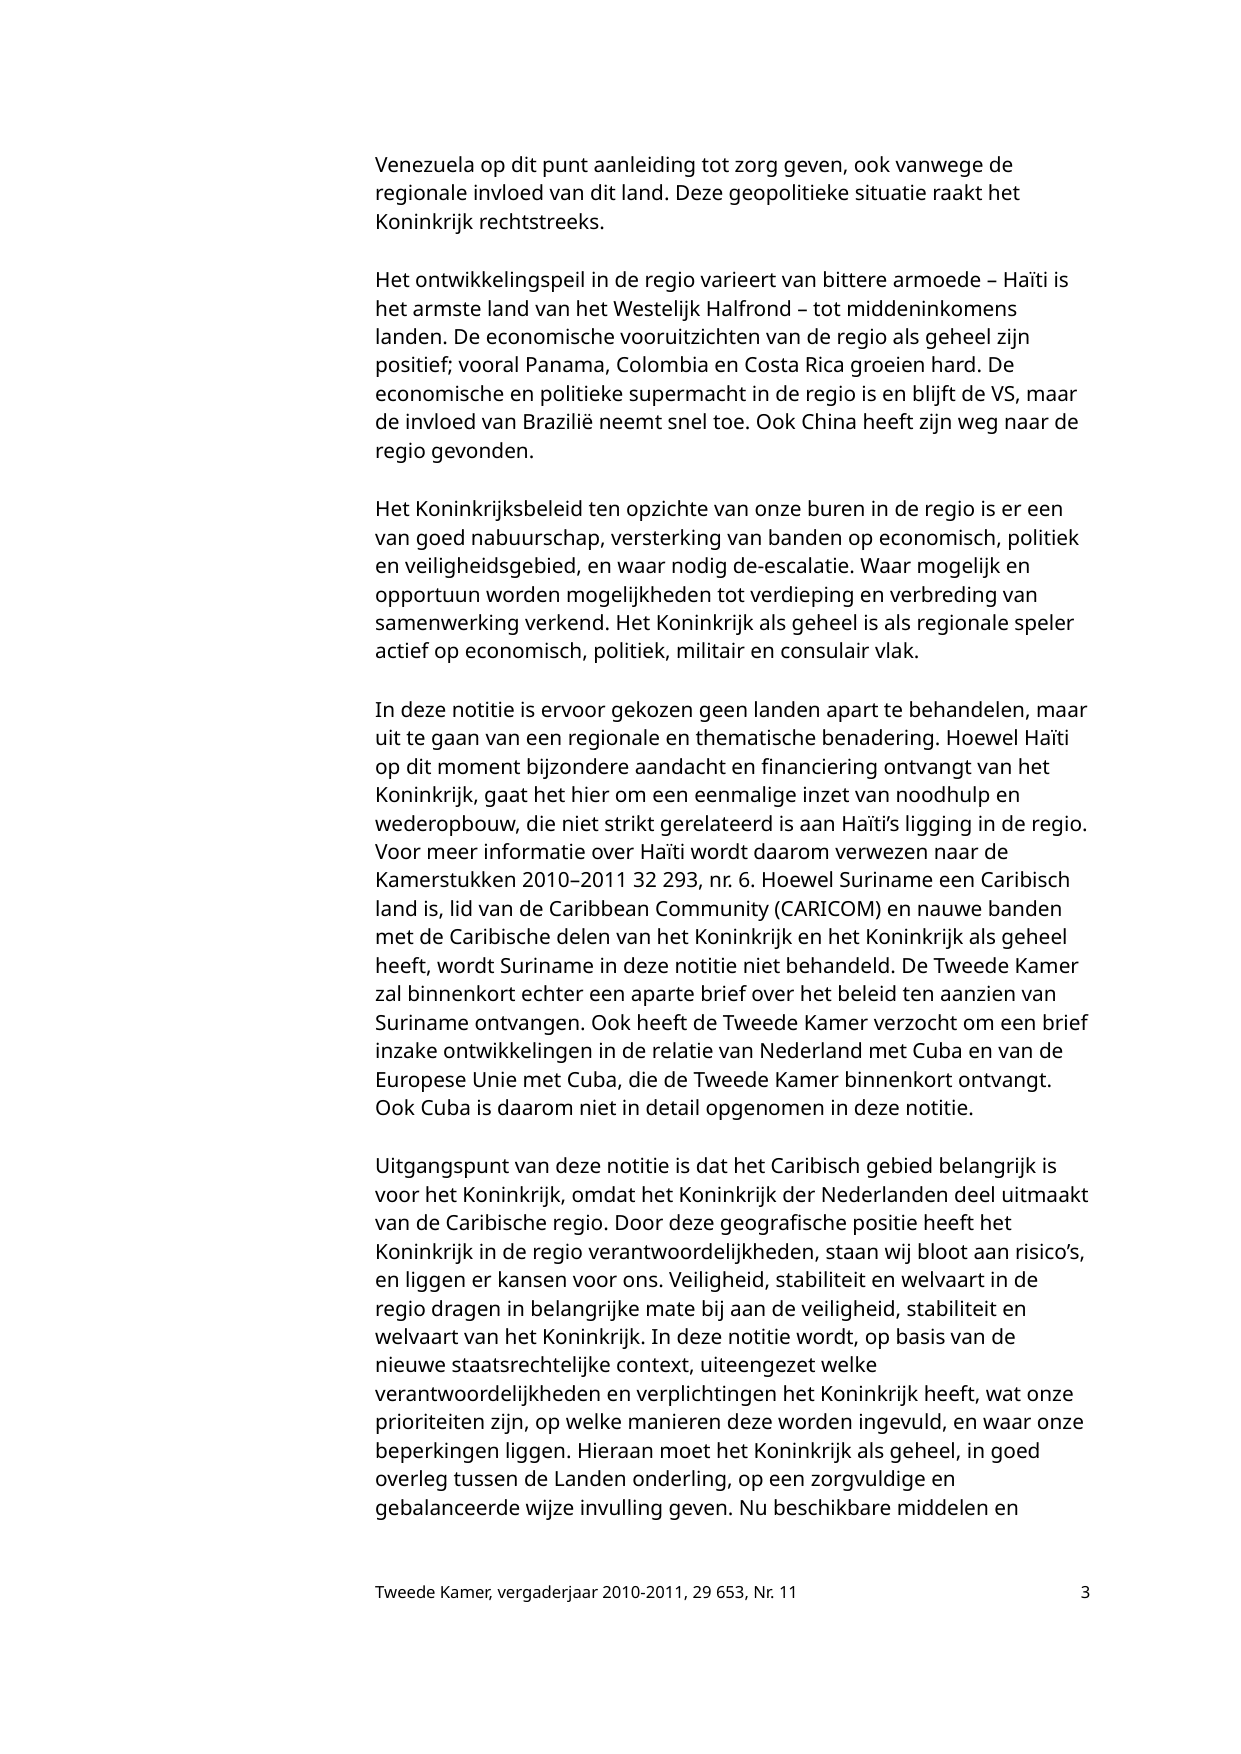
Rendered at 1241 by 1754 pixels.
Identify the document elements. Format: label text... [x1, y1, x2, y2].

text Uitgangspunt van deze notitie is dat het Caribisch gebied belangrijk is voor het Koninkrijk, omdat het Koninkrijk der Nederlanden deel uitmaakt van de Caribische regio. Door deze geografische positie heeft het Koninkrijk in de regio verantwoordelijkheden, staan wij bloot aan risico’s, en liggen er kansen voor ons. Veiligheid, stabiliteit en welvaart in de regio dragen in belangrijke mate bij aan de veiligheid, stabiliteit en welvaart van het Koninkrijk. In deze notitie wordt, op basis van de nieuwe staatsrechtelijke context, uiteengezet welke verantwoordelijkheden en verplichtingen het Koninkrijk heeft, wat onze prioriteiten zijn, op welke manieren deze worden ingevuld, en waar onze beperkingen liggen. Hieraan moet het Koninkrijk als geheel, in goed overleg tussen de Landen onderling, op een zorgvuldige en gebalanceerde wijze invulling geven. Nu beschikbare middelen en [375, 1152, 1090, 1521]
text In deze notitie is ervoor gekozen geen landen apart te behandelen, maar uit te gaan van een regionale en thematische benadering. Hoewel Haïti op dit moment bijzondere aandacht en financiering ontvangt van het Koninkrijk, gaat het hier om een eenmalige inzet van noodhulp en wederopbouw, die niet strikt gerelateerd is aan Haïti’s ligging in de regio. Voor meer informatie over Haïti wordt daarom verwezen naar de Kamerstukken 2010–2011 32 293, nr. 6. Hoewel Suriname een Caribisch land is, lid van de Caribbean Community (CARICOM) en nauwe banden met de Caribische delen van het Koninkrijk en het Koninkrijk als geheel heeft, wordt Suriname in deze notitie niet behandeld. De Tweede Kamer zal binnenkort echter een aparte brief over het beleid ten aanzien van Suriname ontvangen. Ook heeft de Tweede Kamer verzocht om een brief inzake ontwikkelingen in de relatie van Nederland met Cuba en van de Europese Unie met Cuba, die de Tweede Kamer binnenkort ontvangt. Ook Cuba is daarom niet in detail opgenomen in deze notitie. [375, 695, 1090, 1122]
text Venezuela op dit punt aanleiding tot zorg geven, ook vanwege de regionale invloed van dit land. Deze geopolitieke situatie raakt het Koninkrijk rechtstreeks. [375, 150, 1090, 235]
text Het Koninkrijksbeleid ten opzichte van onze buren in de regio is er een van goed nabuurschap, versterking van banden op economisch, politiek en veiligheidsgebied, en waar nodig de-escalatie. Waar mogelijk en opportuun worden mogelijkheden tot verdieping en verbreding van samenwerking verkend. Het Koninkrijk als geheel is als regionale speler actief op economisch, politiek, militair en consulair vlak. [375, 494, 1090, 665]
text Het ontwikkelingspeil in de regio varieert van bittere armoede – Haïti is het armste land van het Westelijk Halfrond – tot middeninkomens landen. De economische vooruitzichten van de regio als geheel zijn positief; vooral Panama, Colombia en Costa Rica groeien hard. De economische en politieke supermacht in de regio is en blijft de VS, maar de invloed van Brazilië neemt snel toe. Ook China heeft zijn weg naar de regio gevonden. [375, 265, 1090, 464]
